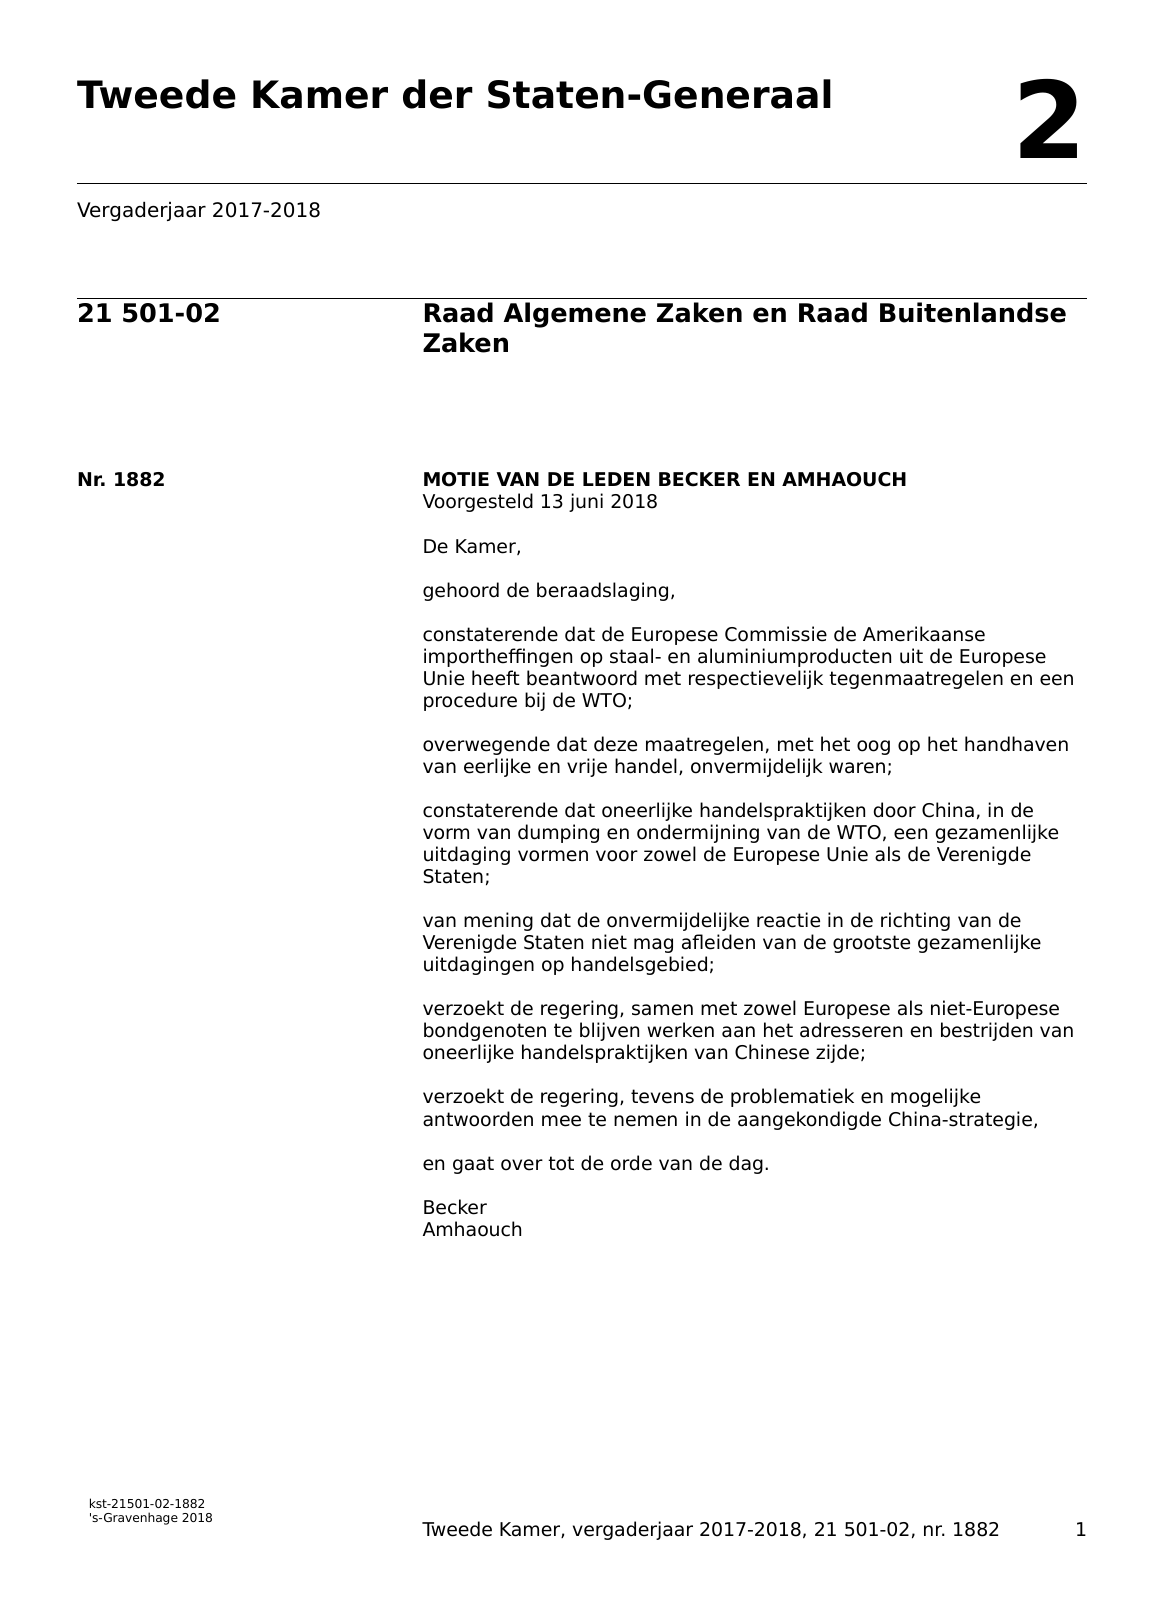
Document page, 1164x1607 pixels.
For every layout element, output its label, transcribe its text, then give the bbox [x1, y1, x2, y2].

text constaterende dat de Europese Commissie de Amerikaanse importheffingen op staal- en aluminiumproducten uit de Europese Unie heeft beantwoord met respectievelijk tegenmaatregelen en een procedure bij de WTO; [422, 624, 1087, 712]
subtitle Nr. 1882 MOTIE VAN DE LEDEN BECKER EN AMHAOUCH [77, 469, 1087, 491]
text verzoekt de regering, samen met zowel Europese als niet-Europese bondgenoten te blijven werken aan het adresseren en bestrijden van oneerlijke handelspraktijken van Chinese zijde; [422, 998, 1087, 1064]
text Becker [422, 1197, 1087, 1219]
text gehoord de beraadslaging, [422, 580, 1087, 602]
text constaterende dat oneerlijke handelspraktijken door China, in de vorm van dumping en ondermijning van de WTO, een gezamenlijke uitdaging vormen voor zowel de Europese Unie als de Verenigde Staten; [422, 800, 1087, 888]
text en gaat over tot de orde van de dag. [422, 1153, 1087, 1174]
table_header 2 [886, 59, 1087, 183]
subtitle 21 501-02 Raad Algemene Zaken en Raad Buitenlandse Zaken [77, 299, 1087, 358]
text kst-21501-02-1882 [88, 1497, 323, 1511]
text Voorgesteld 13 juni 2018 [422, 491, 1087, 513]
table_header Tweede Kamer der Staten-Generaal [77, 59, 886, 183]
table_cell Vergaderjaar 2017-2018 [77, 184, 1087, 298]
text overwegende dat deze maatregelen, met het oog op het handhaven van eerlijke en vrije handel, onvermijdelijk waren; [422, 734, 1087, 778]
text verzoekt de regering, tevens de problematiek en mogelijke antwoorden mee te nemen in de aangekondigde China-strategie, [422, 1086, 1087, 1130]
text 's-Gravenhage 2018 [88, 1511, 323, 1525]
text van mening dat de onvermijdelijke reactie in de richting van de Verenigde Staten niet mag afleiden van de grootste gezamenlijke uitdagingen op handelsgebied; [422, 910, 1087, 976]
text Amhaouch [422, 1219, 1087, 1241]
text De Kamer, [422, 536, 1087, 557]
